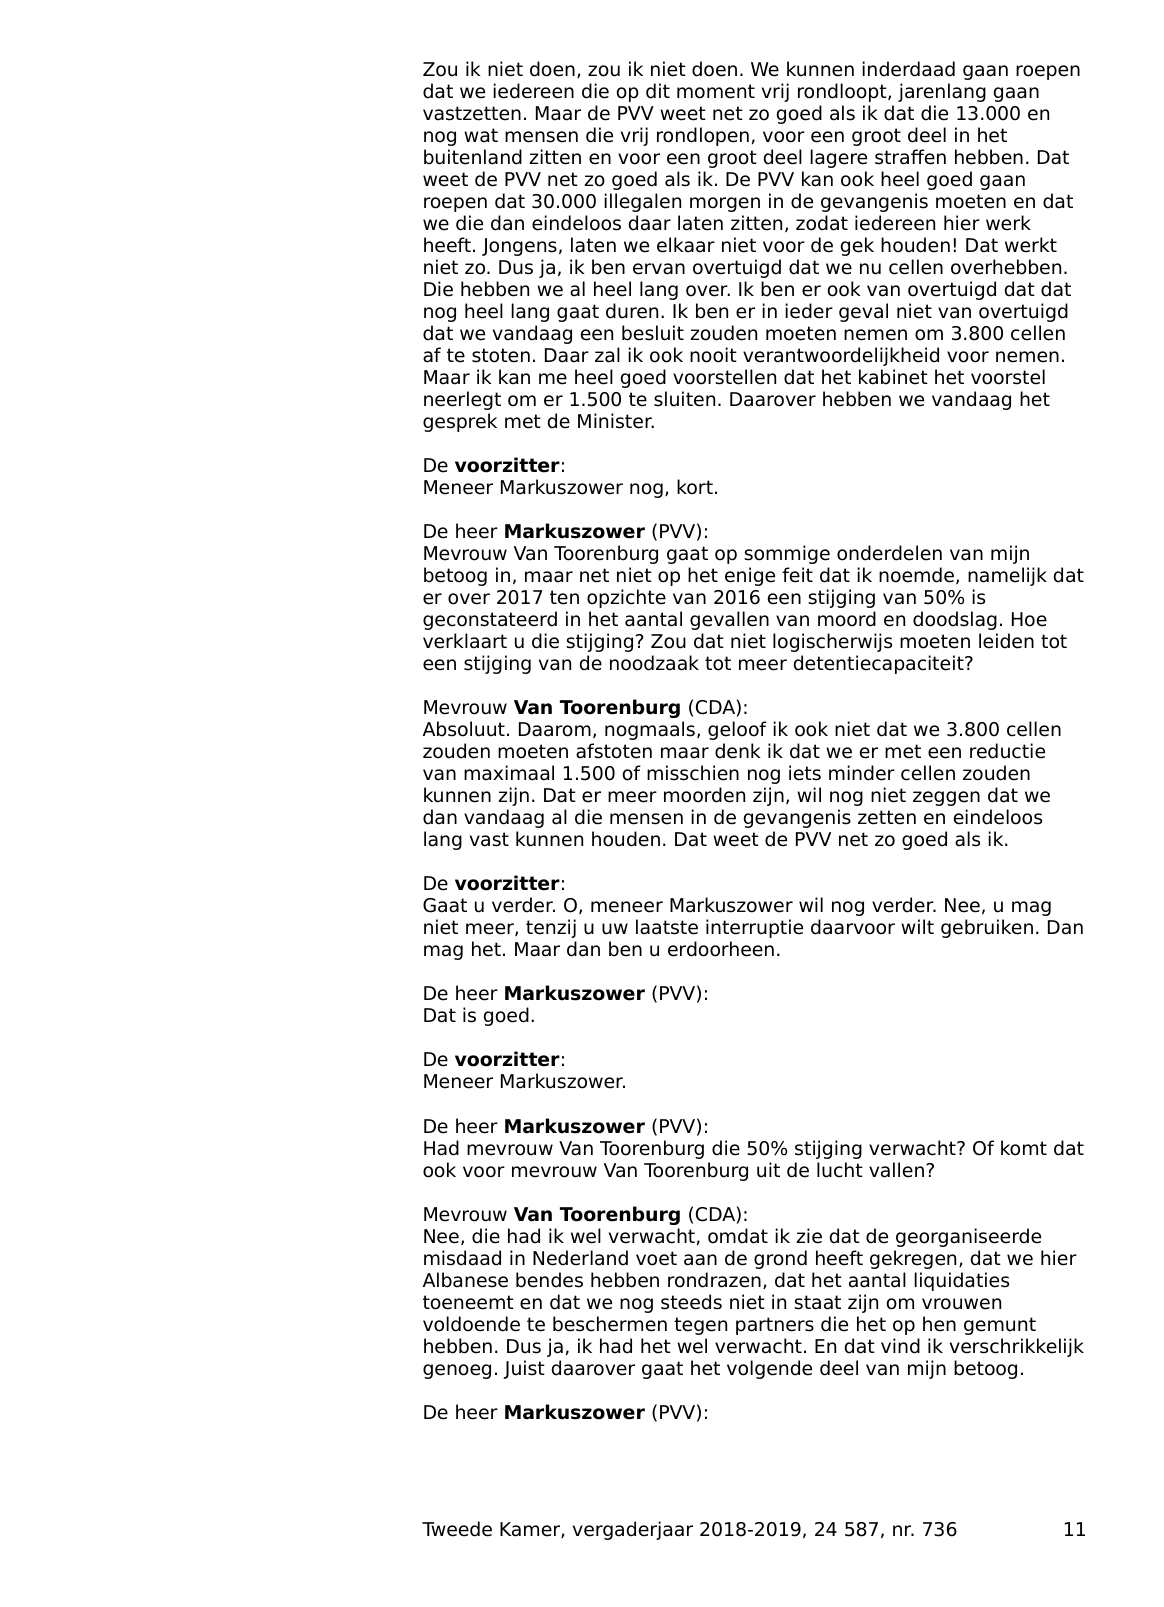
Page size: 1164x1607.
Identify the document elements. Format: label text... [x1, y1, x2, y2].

text Zou ik niet doen, zou ik niet doen. We kunnen inderdaad gaan roepen dat we iedereen die op dit moment vrij rondloopt, jarenlang gaan vastzetten. Maar de PVV weet net zo goed als ik dat die 13.000 en nog wat mensen die vrij rondlopen, voor een groot deel in het buitenland zitten en voor een groot deel lagere straffen hebben. Dat weet de PVV net zo goed als ik. De PVV kan ook heel goed gaan roepen dat 30.000 illegalen morgen in de gevangenis moeten en dat we die dan eindeloos daar laten zitten, zodat iedereen hier werk heeft. Jongens, laten we elkaar niet voor de gek houden! Dat werkt niet zo. Dus ja, ik ben ervan overtuigd dat we nu cellen overhebben. Die hebben we al heel lang over. Ik ben er ook van overtuigd dat dat nog heel lang gaat duren. Ik ben er in ieder geval niet van overtuigd dat we vandaag een besluit zouden moeten nemen om 3.800 cellen af te stoten. Daar zal ik ook nooit verantwoordelijkheid voor nemen. Maar ik kan me heel goed voorstellen dat het kabinet het voorstel neerlegt om er 1.500 te sluiten. Daarover hebben we vandaag het gesprek met de Minister. [422, 59, 1087, 433]
text Nee, die had ik wel verwacht, omdat ik zie dat de georganiseerde misdaad in Nederland voet aan de grond heeft gekregen, dat we hier Albanese bendes hebben rondrazen, dat het aantal liquidaties toeneemt en dat we nog steeds niet in staat zijn om vrouwen voldoende te beschermen tegen partners die het op hen gemunt hebben. Dus ja, ik had het wel verwacht. En dat vind ik verschrikkelijk genoeg. Juist daarover gaat het volgende deel van mijn betoog. [422, 1226, 1087, 1379]
text De voorzitter: [422, 455, 1087, 477]
text Dat is goed. [422, 1005, 1087, 1027]
text De voorzitter: [422, 1049, 1087, 1071]
text Gaat u verder. O, meneer Markuszower wil nog verder. Nee, u mag niet meer, tenzij u uw laatste interruptie daarvoor wilt gebruiken. Dan mag het. Maar dan ben u erdoorheen. [422, 895, 1087, 961]
text De heer Markuszower (PVV): [422, 1116, 1087, 1137]
text De heer Markuszower (PVV): [422, 521, 1087, 543]
text De heer Markuszower (PVV): [422, 983, 1087, 1005]
text De heer Markuszower (PVV): [422, 1402, 1087, 1424]
text Had mevrouw Van Toorenburg die 50% stijging verwacht? Of komt dat ook voor mevrouw Van Toorenburg uit de lucht vallen? [422, 1137, 1087, 1181]
text Mevrouw Van Toorenburg gaat op sommige onderdelen van mijn betoog in, maar net niet op het enige feit dat ik noemde, namelijk dat er over 2017 ten opzichte van 2016 een stijging van 50% is geconstateerd in het aantal gevallen van moord en doodslag. Hoe verklaart u die stijging? Zou dat niet logischerwijs moeten leiden tot een stijging van de noodzaak tot meer detentiecapaciteit? [422, 543, 1087, 675]
text De voorzitter: [422, 873, 1087, 895]
text Meneer Markuszower. [422, 1071, 1087, 1093]
text Meneer Markuszower nog, kort. [422, 477, 1087, 499]
text Mevrouw Van Toorenburg (CDA): [422, 1204, 1087, 1226]
text Absoluut. Daarom, nogmaals, geloof ik ook niet dat we 3.800 cellen zouden moeten afstoten maar denk ik dat we er met een reductie van maximaal 1.500 of misschien nog iets minder cellen zouden kunnen zijn. Dat er meer moorden zijn, wil nog niet zeggen dat we dan vandaag al die mensen in de gevangenis zetten en eindeloos lang vast kunnen houden. Dat weet de PVV net zo goed als ik. [422, 719, 1087, 851]
text Mevrouw Van Toorenburg (CDA): [422, 697, 1087, 719]
